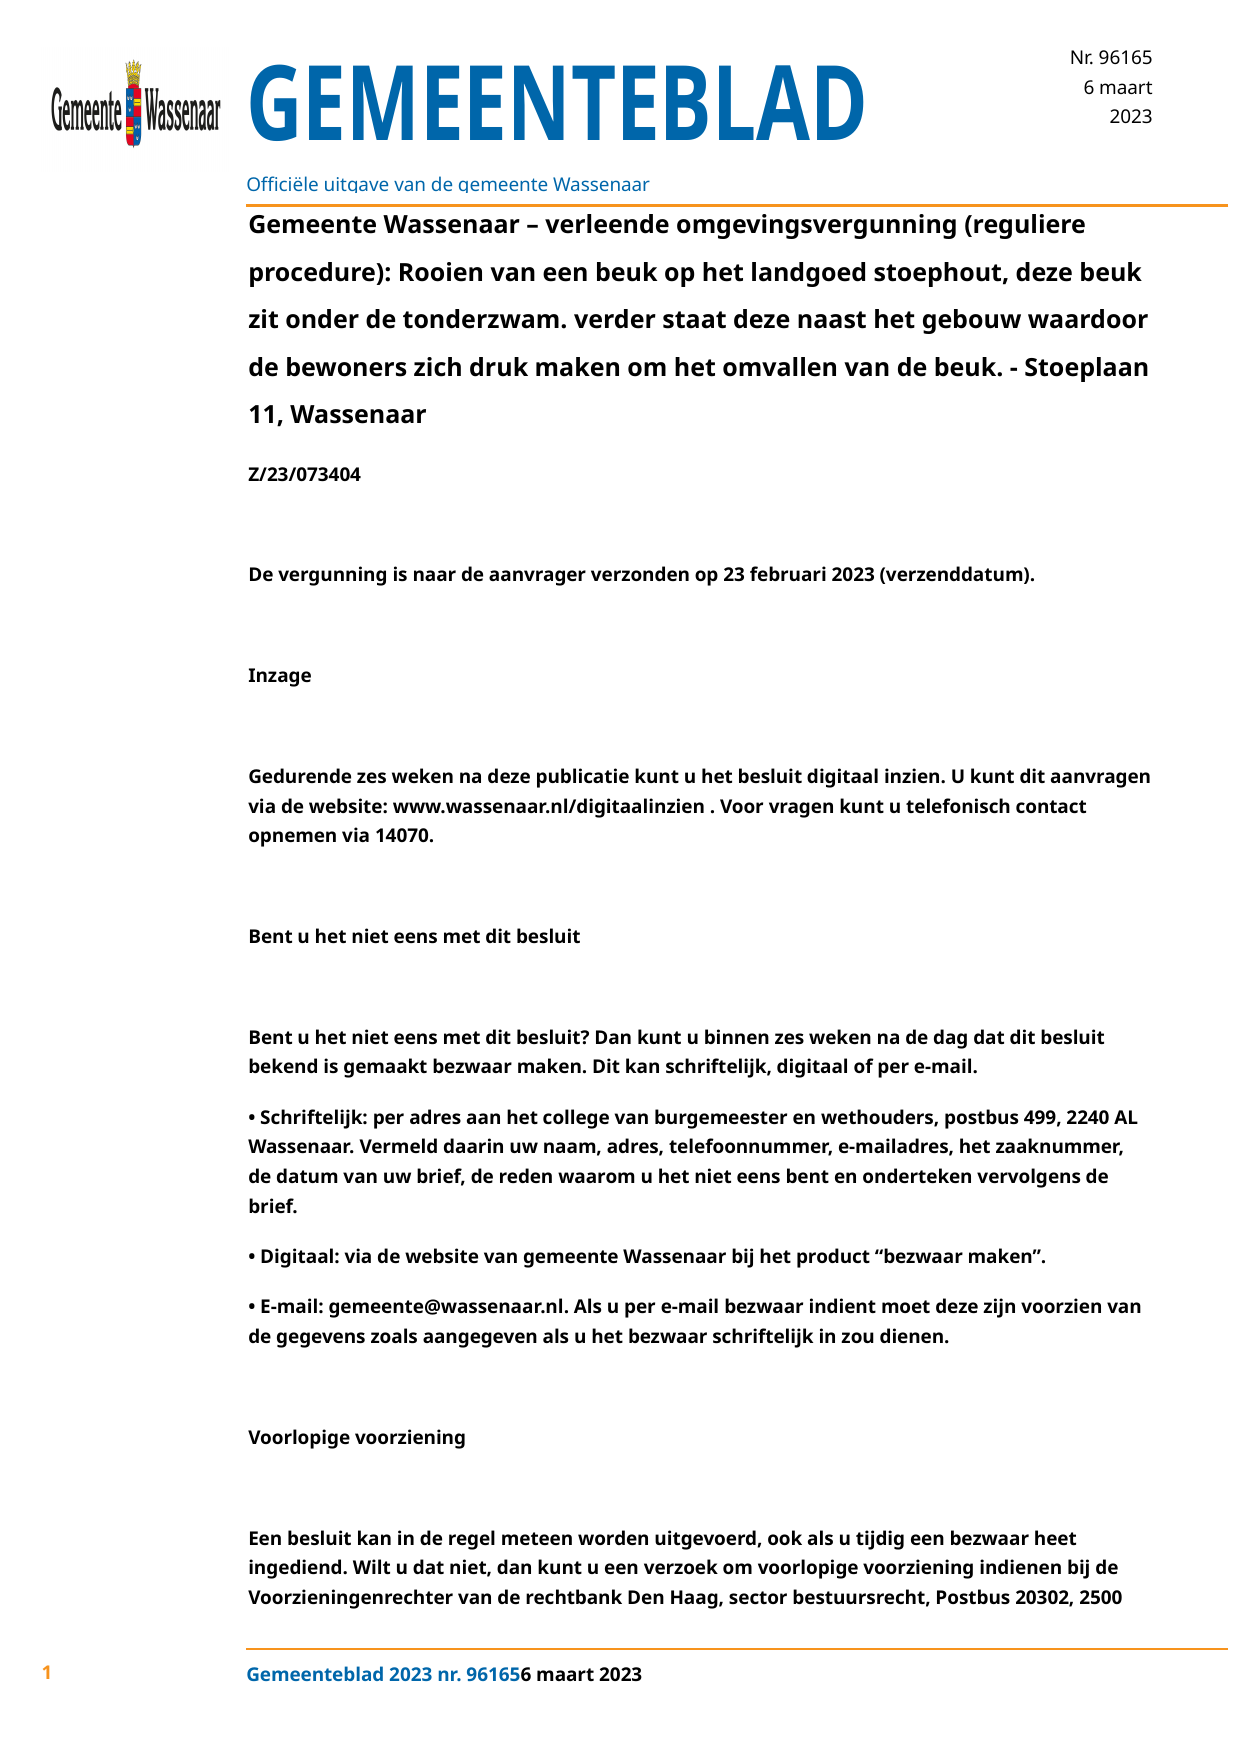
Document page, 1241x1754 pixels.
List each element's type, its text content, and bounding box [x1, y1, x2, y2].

text Z/23/073404 [248, 461, 1152, 486]
text • Digitaal: via de website van gemeente Wassenaar bij het product “bezwaar maken”. [248, 1243, 1152, 1269]
text Gemeente Wassenaar – verleende omgevingsvergunning (reguliere procedure): Rooien van een beuk op het landgoed stoephout, deze beuk zit onder de tonderzwam. verder staat deze naast het gebouw waardoor de bewoners zich druk maken om het omvallen van de beuk. - Stoeplaan 11, Wassenaar [248, 207, 1152, 431]
text Inzage [248, 662, 1152, 688]
text • Schriftelijk: per adres aan het college van burgemeester en wethouders, postbus 499, 2240 AL Wassenaar. Vermeld daarin uw naam, adres, telefoonnummer, e-mailadres, het zaaknummer, de datum van uw brief, de reden waarom u het niet eens bent en onderteken vervolgens de brief. [248, 1104, 1152, 1218]
text Bent u het niet eens met dit besluit [248, 923, 1152, 949]
text Voorlopige voorziening [248, 1424, 1152, 1450]
text Bent u het niet eens met dit besluit? Dan kunt u binnen zes weken na de dag dat dit besluit bekend is gemaakt bezwaar maken. Dit kan schriftelijk, digitaal of per e-mail. [248, 1024, 1152, 1079]
text • E-mail: gemeente@wassenaar.nl. Als u per e-mail bezwaar indient moet deze zijn voorzien van de gegevens zoals aangegeven als u het bezwaar schriftelijk in zou dienen. [248, 1294, 1152, 1349]
text Een besluit kan in de regel meteen worden uitgevoerd, ook als u tijdig een bezwaar heet ingediend. Wilt u dat niet, dan kunt u een verzoek om voorlopige voorziening indienen bij de Voorzieningenrechter van de rechtbank Den Haag, sector bestuursrecht, Postbus 20302, 2500 [248, 1525, 1152, 1610]
text Gedurende zes weken na deze publicatie kunt u het besluit digitaal inzien. U kunt dit aanvragen via de website: www.wassenaar.nl/digitaalinzien . Voor vragen kunt u telefonisch contact opnemen via 14070. [248, 763, 1152, 848]
text De vergunning is naar de aanvrager verzonden op 23 februari 2023 (verzenddatum). [248, 562, 1152, 587]
picture [41, 47, 231, 172]
